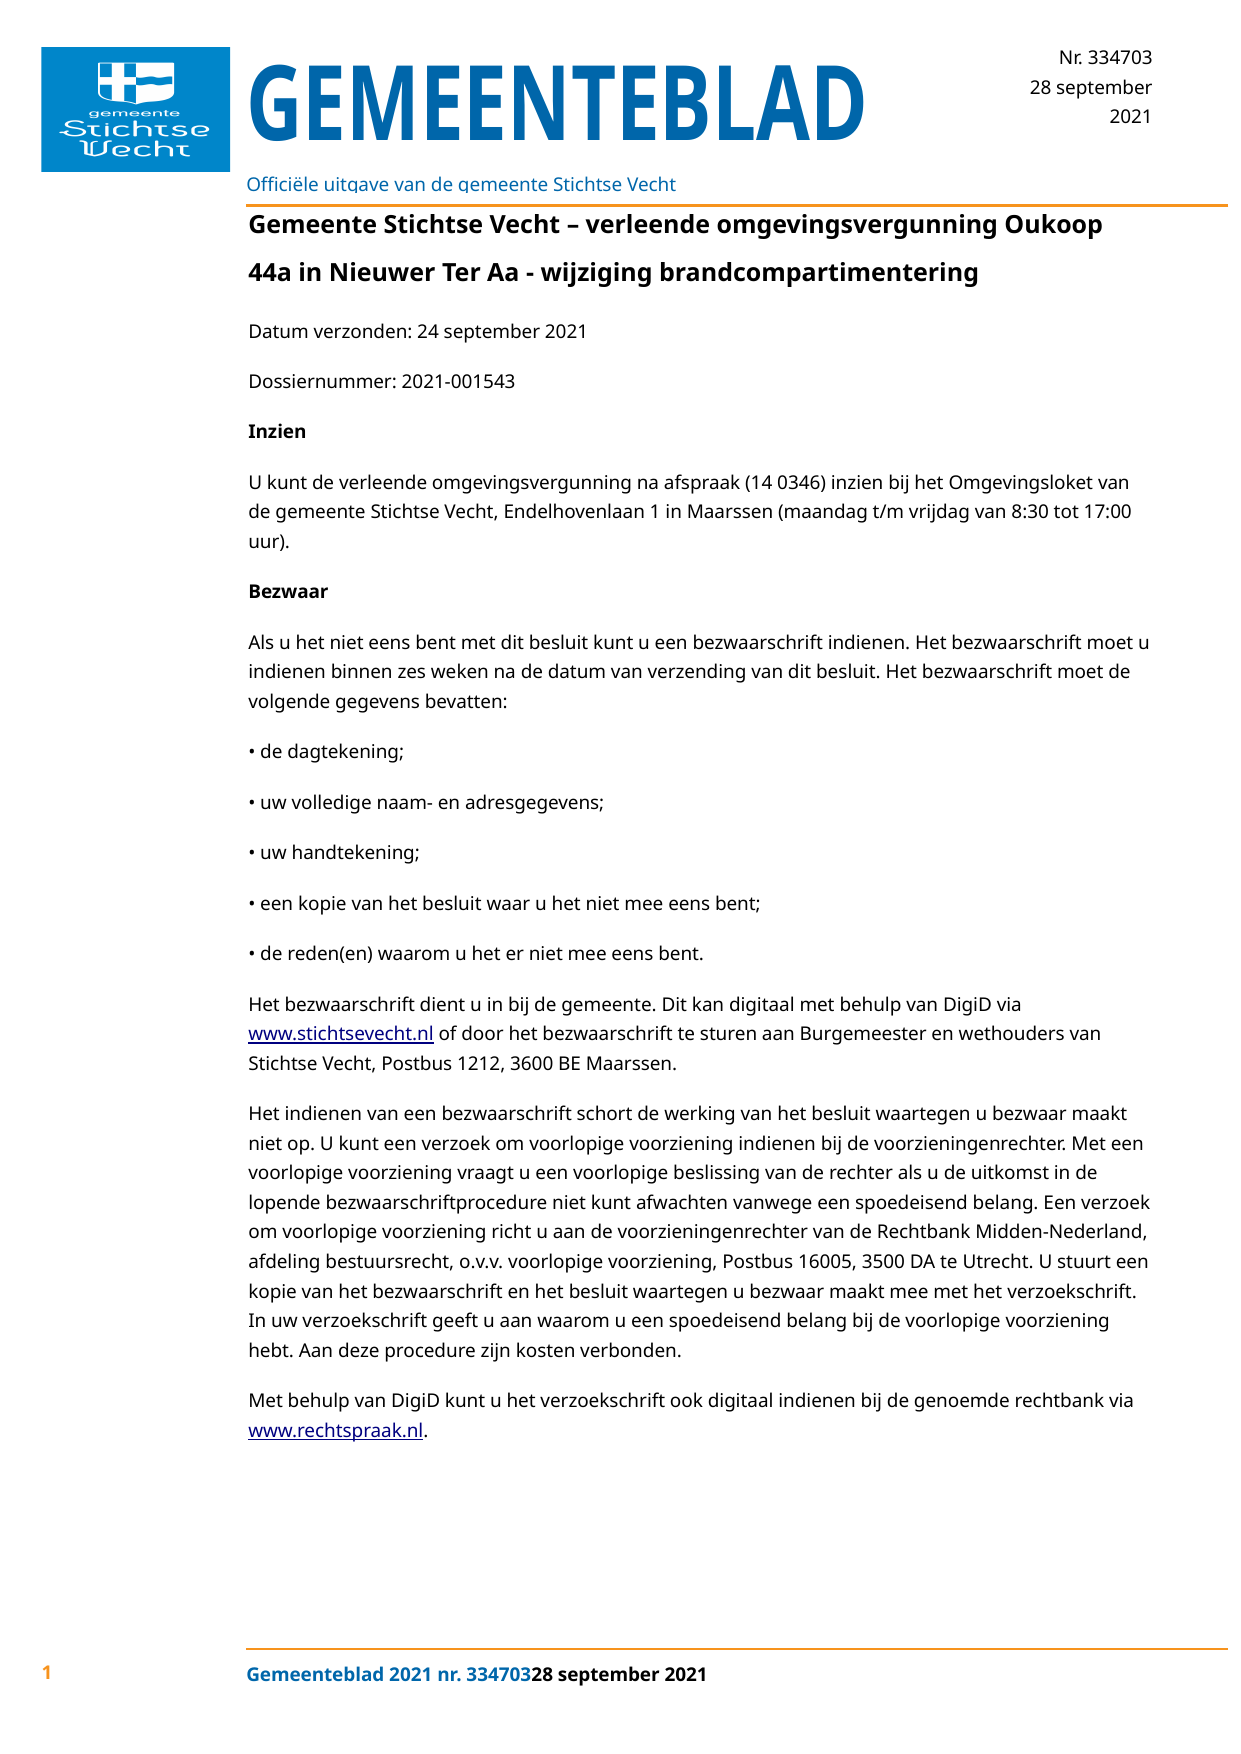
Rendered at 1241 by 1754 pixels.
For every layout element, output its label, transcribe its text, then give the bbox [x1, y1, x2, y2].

text Het bezwaarschrift dient u in bij de gemeente. Dit kan digitaal met behulp van DigiD via www.stichtsevecht.nl of door het bezwaarschrift te sturen aan Burgemeester en wethouders van Stichtse Vecht, Postbus 1212, 3600 BE Maarssen. [248, 991, 1152, 1076]
text Datum verzonden: 24 september 2021 [248, 318, 1152, 344]
text • de reden(en) waarom u het er niet mee eens bent. [248, 940, 1152, 966]
text Het indienen van een bezwaarschrift schort de werking van het besluit waartegen u bezwaar maakt niet op. U kunt een verzoek om voorlopige voorziening indienen bij de voorzieningenrechter. Met een voorlopige voorziening vraagt u een voorlopige beslissing van de rechter als u de uitkomst in de lopende bezwaarschriftprocedure niet kunt afwachten vanwege een spoedeisend belang. Een verzoek om voorlopige voorziening richt u aan de voorzieningenrechter van de Rechtbank Midden-Nederland, afdeling bestuursrecht, o.v.v. voorlopige voorziening, Postbus 16005, 3500 DA te Utrecht. U stuurt een kopie van het bezwaarschrift en het besluit waartegen u bezwaar maakt mee met het verzoekschrift. In uw verzoekschrift geeft u aan waarom u een spoedeisend belang bij de voorlopige voorziening hebt. Aan deze procedure zijn kosten verbonden. [248, 1100, 1152, 1363]
text Inzien [248, 419, 1152, 444]
text • uw handtekening; [248, 839, 1152, 865]
picture [99, 63, 135, 101]
text Dossiernummer: 2021-001543 [248, 368, 1152, 394]
picture [137, 63, 174, 103]
text U kunt de verleende omgevingsvergunning na afspraak (14 0346) inzien bij het Omgevingsloket van de gemeente Stichtse Vecht, Endelhovenlaan 1 in Maarssen (maandag t/m vrijdag van 8:30 tot 17:00 uur). [248, 469, 1152, 554]
text • uw volledige naam- en adresgegevens; [248, 789, 1152, 815]
text • de dagtekening; [248, 739, 1152, 764]
text Bezwaar [248, 579, 1152, 604]
text Gemeente Stichtse Vecht – verleende omgevingsvergunning Oukoop 44a in Nieuwer Ter Aa - wijziging brandcompartimentering [248, 207, 1152, 288]
text Als u het niet eens bent met dit besluit kunt u een bezwaarschrift indienen. Het bezwaarschrift moet u indienen binnen zes weken na de datum van verzending van dit besluit. Het bezwaarschrift moet de volgende gegevens bevatten: [248, 629, 1152, 714]
text Met behulp van DigiD kunt u het verzoekschrift ook digitaal indienen bij de genoemde rechtbank via www.rechtspraak.nl. [248, 1387, 1152, 1443]
text • een kopie van het besluit waar u het niet mee eens bent; [248, 890, 1152, 916]
